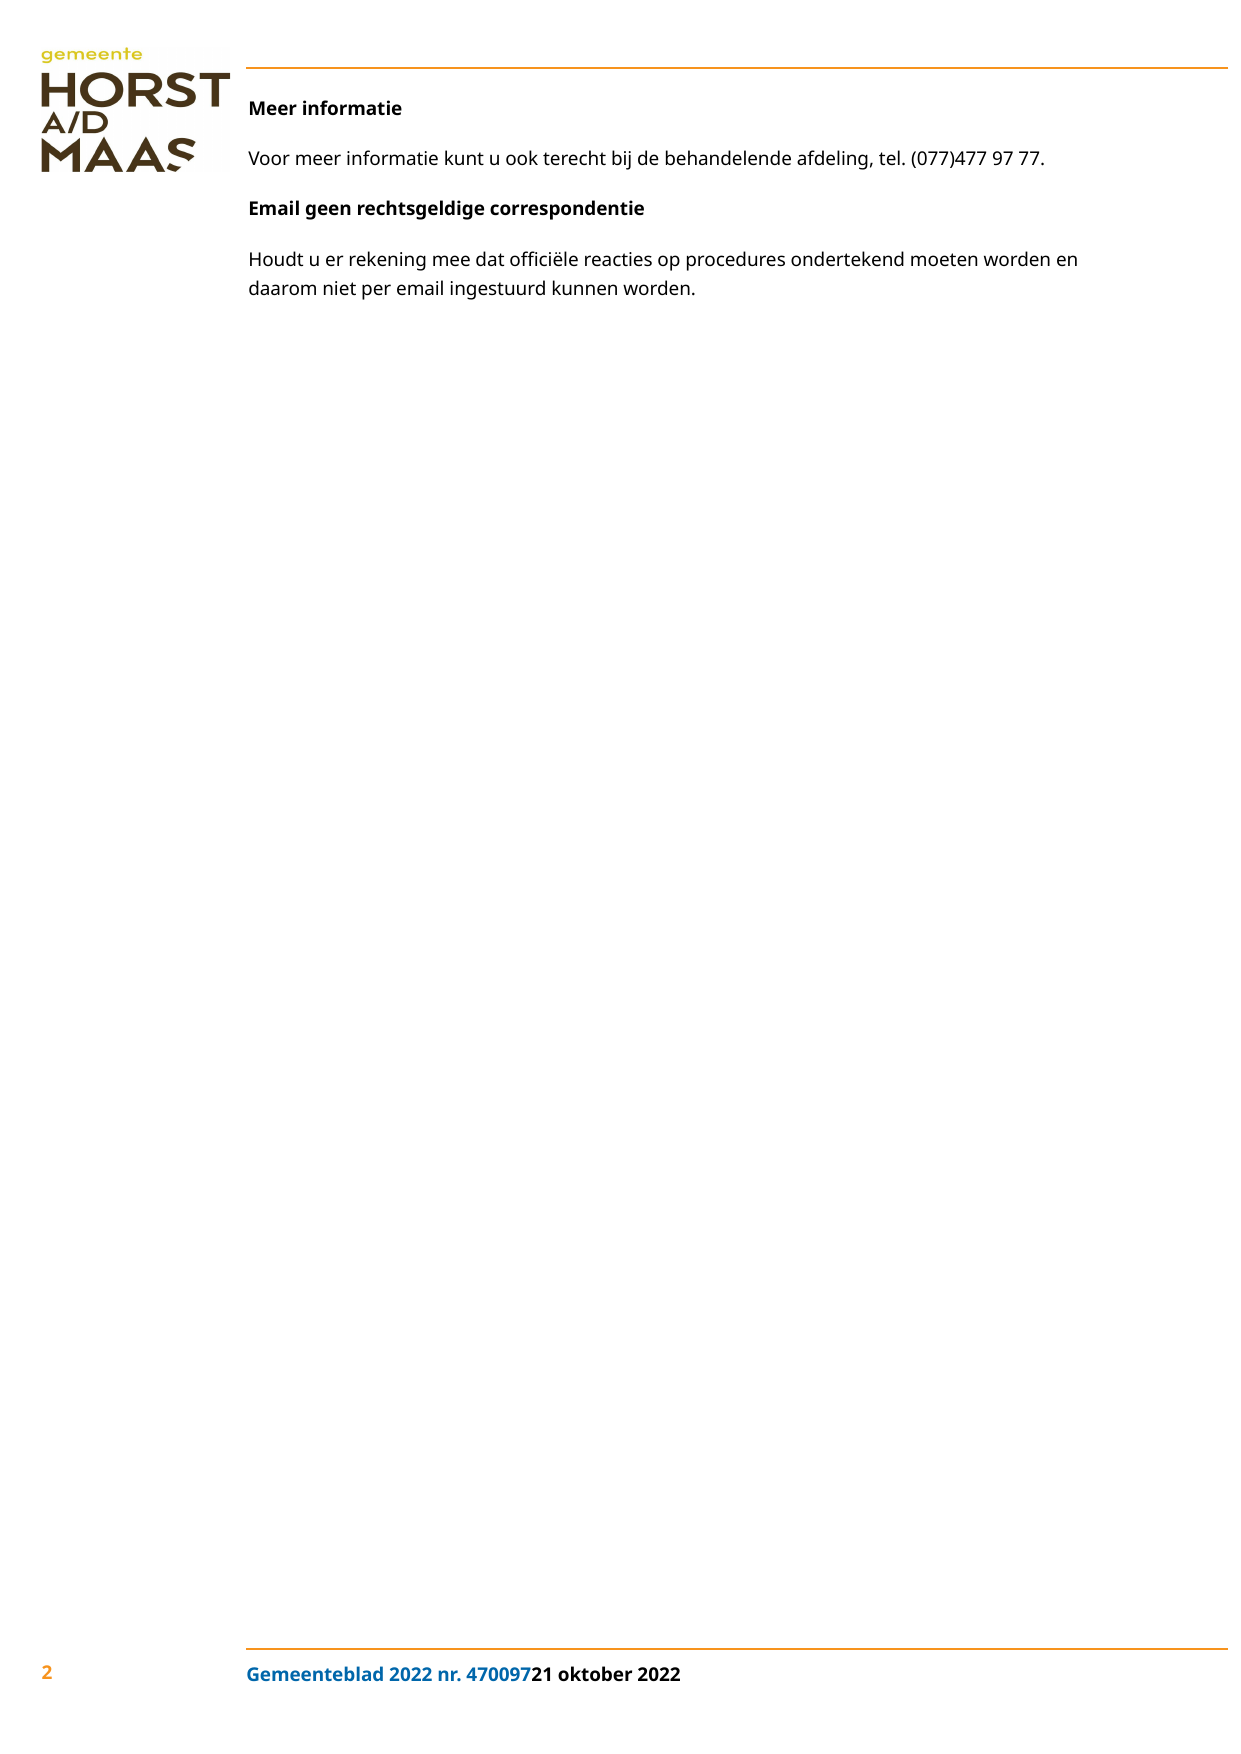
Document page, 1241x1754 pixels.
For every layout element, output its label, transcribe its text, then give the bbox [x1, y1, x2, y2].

text Email geen rechtsgeldige correspondentie [248, 196, 1152, 221]
text Meer informatie [248, 95, 1152, 121]
text Houdt u er rekening mee dat officiële reacties op procedures ondertekend moeten worden en daarom niet per email ingestuurd kunnen worden. [248, 246, 1152, 301]
picture [41, 47, 231, 172]
text Voor meer informatie kunt u ook terecht bij de behandelende afdeling, tel. (077)477 97 77. [248, 145, 1152, 171]
